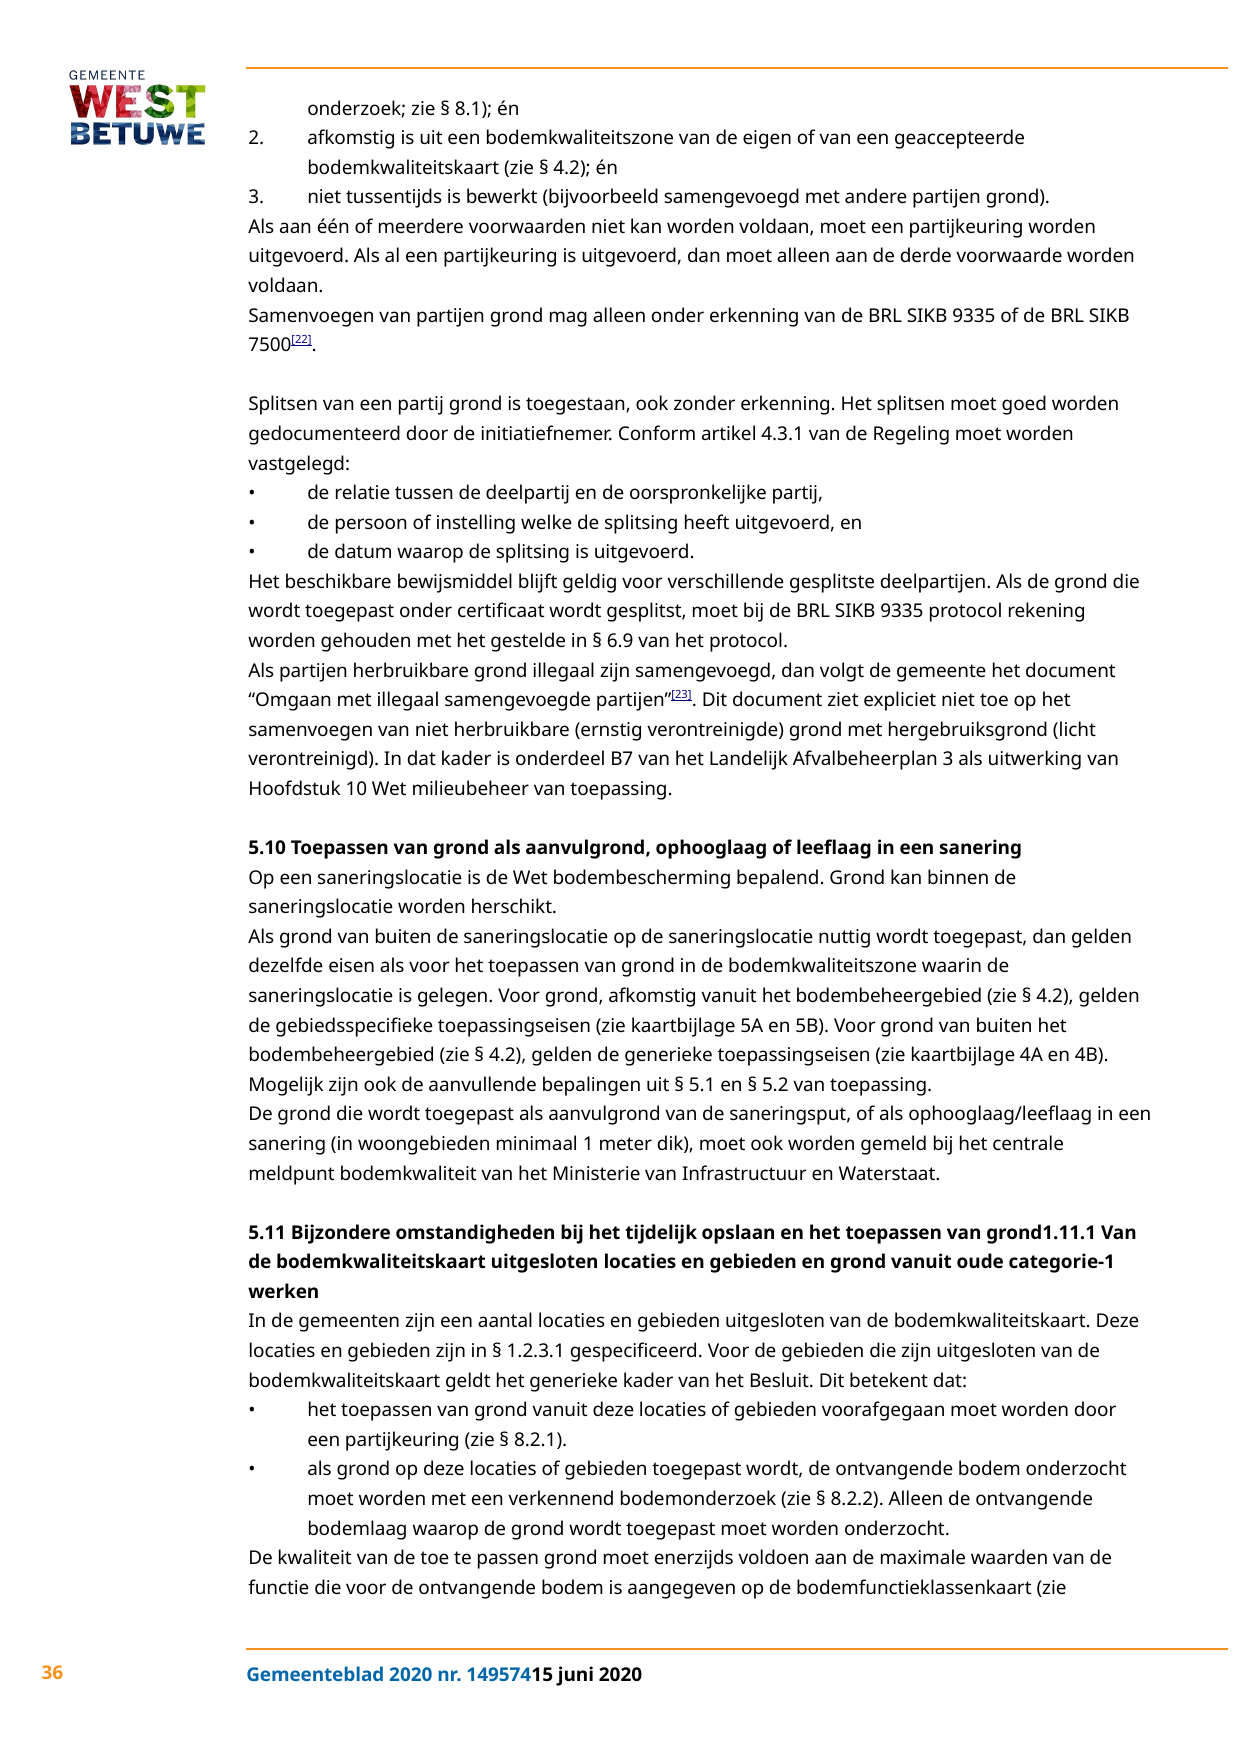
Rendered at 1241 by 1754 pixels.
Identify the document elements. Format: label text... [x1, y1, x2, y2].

text In de gemeenten zijn een aantal locaties en gebieden uitgesloten van de bodemkwaliteitskaart. Deze locaties en gebieden zijn in § 1.2.3.1 gespecificeerd. Voor de gebieden die zijn uitgesloten van de bodemkwaliteitskaart geldt het generieke kader van het Besluit. Dit betekent dat: [248, 1308, 1152, 1393]
text De grond die wordt toegepast als aanvulgrond van de saneringsput, of als ophooglaag/leeflaag in een sanering (in woongebieden minimaal 1 meter dik), moet ook worden gemeld bij het centrale meldpunt bodemkwaliteit van het Ministerie van Infrastructuur en Waterstaat. [248, 1101, 1152, 1186]
text Als partijen herbruikbare grond illegaal zijn samengevoegd, dan volgt de gemeente het document “Omgaan met illegaal samengevoegde partijen”[23]. Dit document ziet expliciet niet toe op het samenvoegen van niet herbruikbare (ernstig verontreinigde) grond met hergebruiksgrond (licht verontreinigd). In dat kader is onderdeel B7 van het Landelijk Afvalbeheerplan 3 als uitwerking van Hoofdstuk 10 Wet milieubeheer van toepassing. [248, 657, 1152, 801]
text 5.10 Toepassen van grond als aanvulgrond, ophooglaag of leeflaag in een sanering [248, 834, 1152, 860]
list niet tussentijds is bewerkt (bijvoorbeeld samengevoegd met andere partijen grond). [248, 183, 1152, 209]
text Als aan één of meerdere voorwaarden niet kan worden voldaan, moet een partijkeuring worden uitgevoerd. Als al een partijkeuring is uitgevoerd, dan moet alleen aan de derde voorwaarde worden voldaan. [248, 213, 1152, 298]
text Splitsen van een partij grond is toegestaan, ook zonder erkenning. Het splitsen moet goed worden gedocumenteerd door de initiatiefnemer. Conform artikel 4.3.1 van de Regeling moet worden vastgelegd: [248, 391, 1152, 476]
list de relatie tussen de deelpartij en de oorspronkelijke partij, [248, 479, 1152, 505]
text 5.11 Bijzondere omstandigheden bij het tijdelijk opslaan en het toepassen van grond1.11.1 Van de bodemkwaliteitskaart uitgesloten locaties en gebieden en grond vanuit oude categorie-1 werken [248, 1219, 1152, 1304]
list het toepassen van grond vanuit deze locaties of gebieden voorafgegaan moet worden door een partijkeuring (zie § 8.2.1). [248, 1396, 1152, 1452]
list afkomstig is uit een bodemkwaliteitszone van de eigen of van een geaccepteerde bodemkwaliteitskaart (zie § 4.2); én [248, 124, 1152, 180]
text Op een saneringslocatie is de Wet bodembescherming bepalend. Grond kan binnen de saneringslocatie worden herschikt. [248, 864, 1152, 919]
picture [41, 47, 231, 172]
text De kwaliteit van de toe te passen grond moet enerzijds voldoen aan de maximale waarden van de functie die voor de ontvangende bodem is aangegeven op de bodemfunctieklassenkaart (zie [248, 1544, 1152, 1600]
list onderzoek; zie § 8.1); én [248, 95, 1152, 121]
list als grond op deze locaties of gebieden toegepast wordt, de ontvangende bodem onderzocht moet worden met een verkennend bodemonderzoek (zie § 8.2.2). Alleen de ontvangende bodemlaag waarop de grond wordt toegepast moet worden onderzocht. [248, 1456, 1152, 1541]
text Samenvoegen van partijen grond mag alleen onder erkenning van de BRL SIKB 9335 of de BRL SIKB 7500[22]. [248, 302, 1152, 357]
text Als grond van buiten de saneringslocatie op de saneringslocatie nuttig wordt toegepast, dan gelden dezelfde eisen als voor het toepassen van grond in de bodemkwaliteitszone waarin de saneringslocatie is gelegen. Voor grond, afkomstig vanuit het bodembeheergebied (zie § 4.2), gelden de gebiedsspecifieke toepassingseisen (zie kaartbijlage 5A en 5B). Voor grond van buiten het bodembeheergebied (zie § 4.2), gelden de generieke toepassingseisen (zie kaartbijlage 4A en 4B). Mogelijk zijn ook de aanvullende bepalingen uit § 5.1 en § 5.2 van toepassing. [248, 923, 1152, 1097]
list de datum waarop de splitsing is uitgevoerd. [248, 538, 1152, 564]
list de persoon of instelling welke de splitsing heeft uitgevoerd, en [248, 509, 1152, 535]
text Het beschikbare bewijsmiddel blijft geldig voor verschillende gesplitste deelpartijen. Als de grond die wordt toegepast onder certificaat wordt gesplitst, moet bij de BRL SIKB 9335 protocol rekening worden gehouden met het gestelde in § 6.9 van het protocol. [248, 568, 1152, 653]
